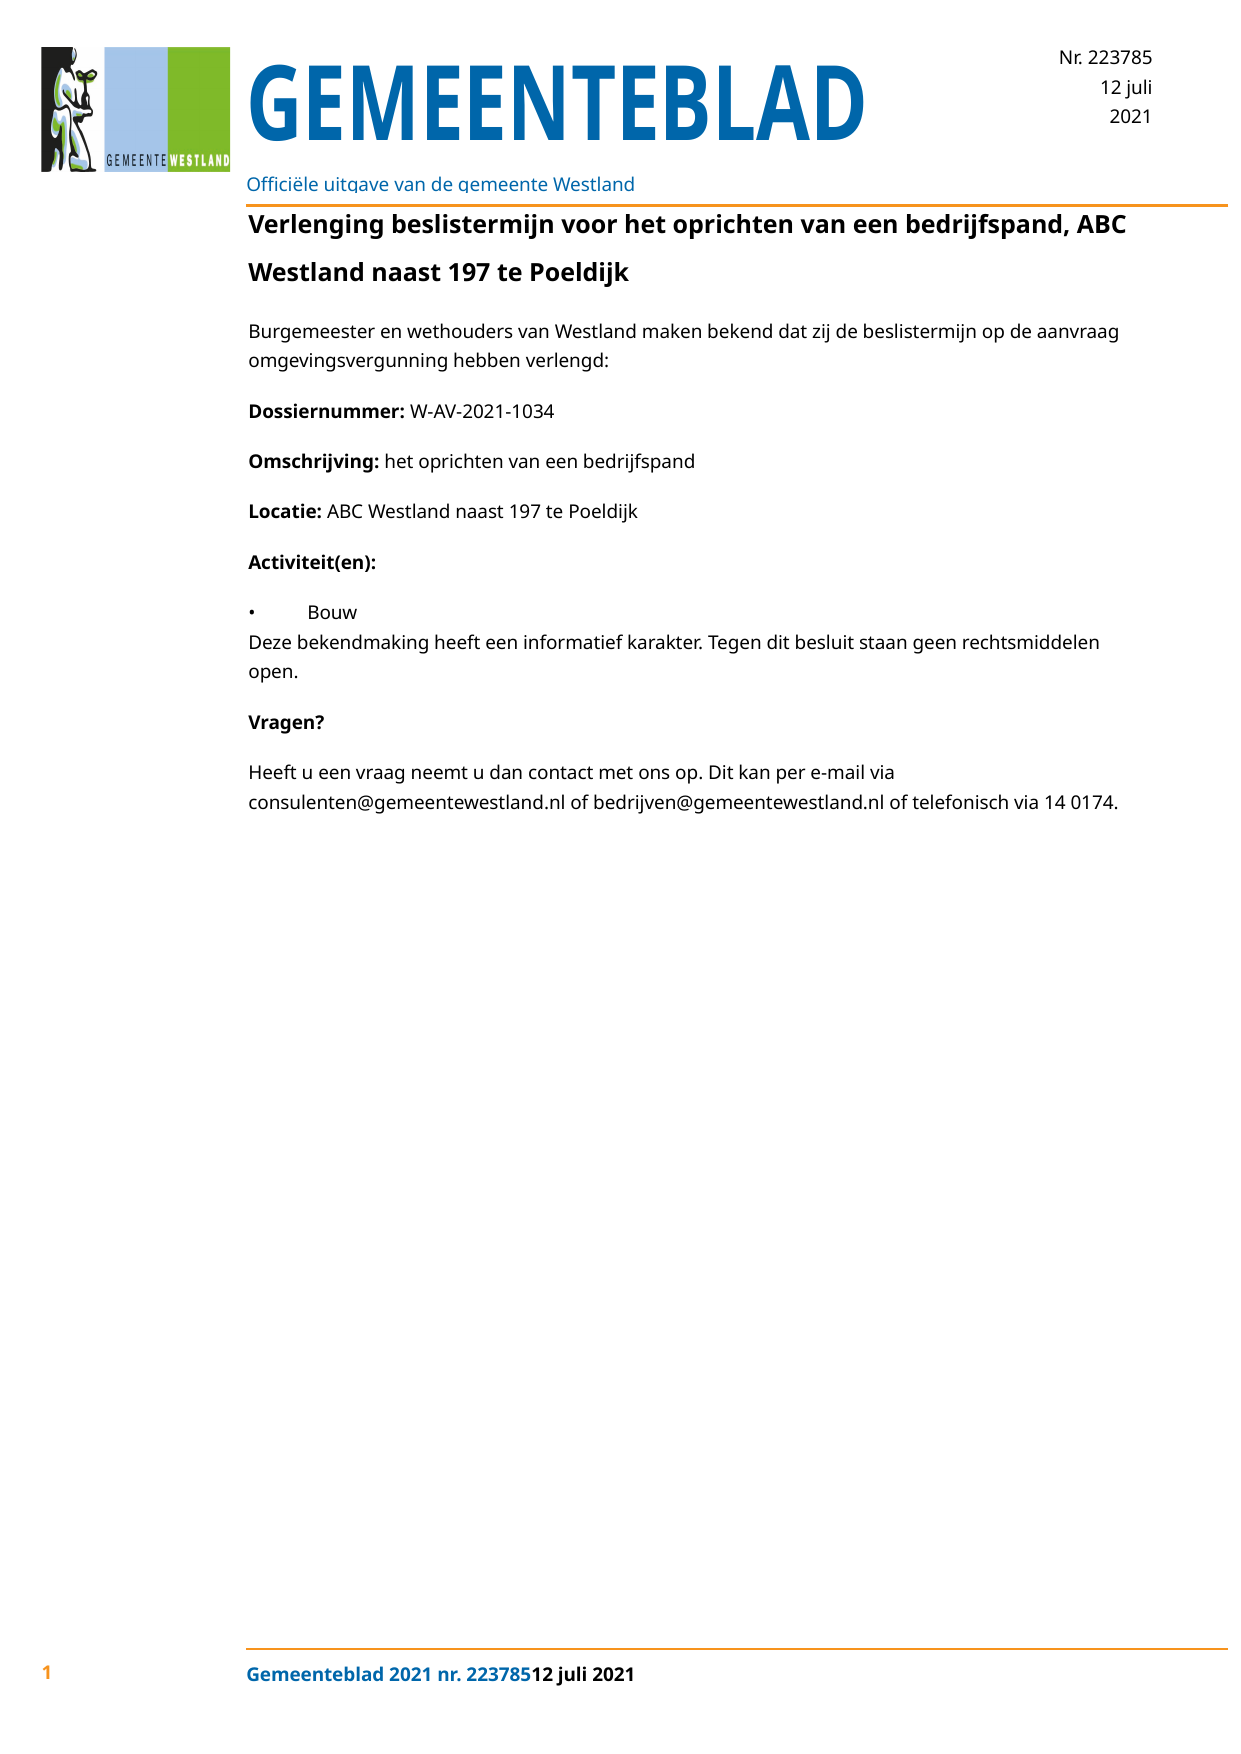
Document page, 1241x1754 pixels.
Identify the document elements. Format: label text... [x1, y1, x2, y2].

text Deze bekendmaking heeft een informatief karakter. Tegen dit besluit staan geen rechtsmiddelen open. [248, 629, 1152, 684]
text Dossiernummer: W-AV-2021-1034 [248, 398, 1152, 424]
text Vragen? [248, 709, 1152, 735]
text Omschrijving: het oprichten van een bedrijfspand [248, 448, 1152, 474]
text Activiteit(en): [248, 549, 1152, 575]
text Locatie: ABC Westland naast 197 te Poeldijk [248, 499, 1152, 524]
picture [41, 47, 231, 172]
text Heeft u een vraag neemt u dan contact met ons op. Dit kan per e-mail via consulenten@gemeentewestland.nl of bedrijven@gemeentewestland.nl of telefonisch via 14 0174. [248, 759, 1152, 815]
text Burgemeester en wethouders van Westland maken bekend dat zij de beslistermijn op de aanvraag omgevingsvergunning hebben verlengd: [248, 318, 1152, 373]
text Verlenging beslistermijn voor het oprichten van een bedrijfspand, ABC Westland naast 197 te Poeldijk [248, 207, 1152, 288]
list Bouw [248, 599, 1152, 625]
